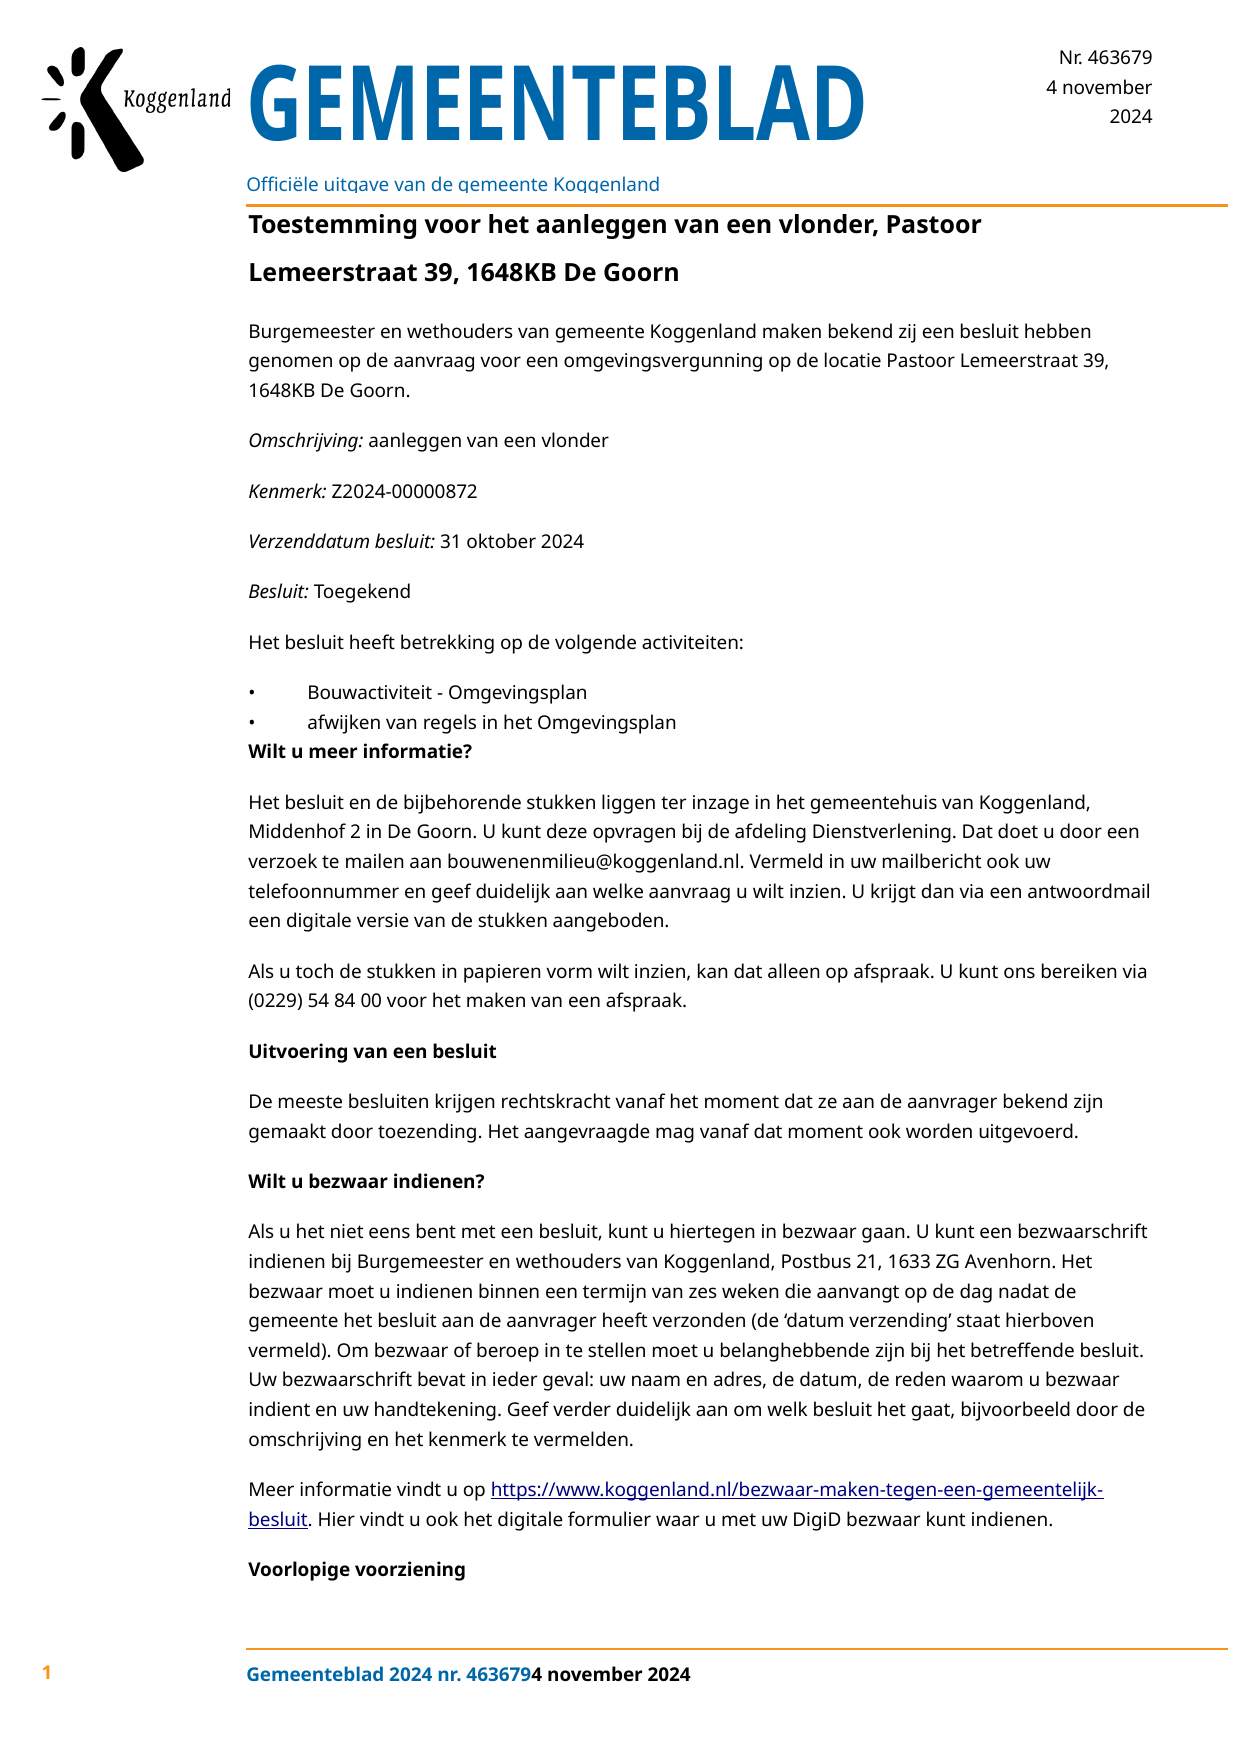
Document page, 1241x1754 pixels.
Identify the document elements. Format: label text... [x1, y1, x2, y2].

text Als u toch de stukken in papieren vorm wilt inzien, kan dat alleen op afspraak. U kunt ons bereiken via (0229) 54 84 00 voor het maken van een afspraak. [248, 958, 1152, 1013]
text Meer informatie vindt u op https://www.koggenland.nl/bezwaar-maken-tegen-een-gemeentelijk-besluit. Hier vindt u ook het digitale formulier waar u met uw DigiD bezwaar kunt indienen. [248, 1476, 1152, 1532]
text Het besluit heeft betrekking op de volgende activiteiten: [248, 629, 1152, 655]
text Uitvoering van een besluit [248, 1038, 1152, 1064]
text Wilt u bezwaar indienen? [248, 1168, 1152, 1194]
text Het besluit en de bijbehorende stukken liggen ter inzage in het gemeentehuis van Koggenland, Middenhof 2 in De Goorn. U kunt deze opvragen bij de afdeling Dienstverlening. Dat doet u door een verzoek te mailen aan bouwenenmilieu@koggenland.nl. Vermeld in uw mailbericht ook uw telefoonnummer en geef duidelijk aan welke aanvraag u wilt inzien. U krijgt dan via een antwoordmail een digitale versie van de stukken aangeboden. [248, 789, 1152, 933]
text Burgemeester en wethouders van gemeente Koggenland maken bekend zij een besluit hebben genomen op de aanvraag voor een omgevingsvergunning op de locatie Pastoor Lemeerstraat 39, 1648KB De Goorn. [248, 318, 1152, 403]
list afwijken van regels in het Omgevingsplan [248, 709, 1152, 735]
text Omschrijving: aanleggen van een vlonder [248, 427, 1152, 453]
text Als u het niet eens bent met een besluit, kunt u hiertegen in bezwaar gaan. U kunt een bezwaarschrift indienen bij Burgemeester en wethouders van Koggenland, Postbus 21, 1633 ZG Avenhorn. Het bezwaar moet u indienen binnen een termijn van zes weken die aanvangt op de dag nadat de gemeente het besluit aan de aanvrager heeft verzonden (de ‘datum verzending’ staat hierboven vermeld). Om bezwaar of beroep in te stellen moet u belanghebbende zijn bij het betreffende besluit. Uw bezwaarschrift bevat in ieder geval: uw naam en adres, de datum, de reden waarom u bezwaar indient en uw handtekening. Geef verder duidelijk aan om welk besluit het gaat, bijvoorbeeld door de omschrijving en het kenmerk te vermelden. [248, 1219, 1152, 1452]
text Voorlopige voorziening [248, 1556, 1152, 1582]
list Bouwactiviteit - Omgevingsplan [248, 679, 1152, 705]
text Wilt u meer informatie? [248, 739, 1152, 764]
picture [41, 47, 231, 172]
text Kenmerk: Z2024-00000872 [248, 478, 1152, 504]
text Toestemming voor het aanleggen van een vlonder, Pastoor Lemeerstraat 39, 1648KB De Goorn [248, 207, 1152, 288]
text Besluit: Toegekend [248, 579, 1152, 604]
text Verzenddatum besluit: 31 oktober 2024 [248, 528, 1152, 554]
text De meeste besluiten krijgen rechtskracht vanaf het moment dat ze aan de aanvrager bekend zijn gemaakt door toezending. Het aangevraagde mag vanaf dat moment ook worden uitgevoerd. [248, 1088, 1152, 1144]
